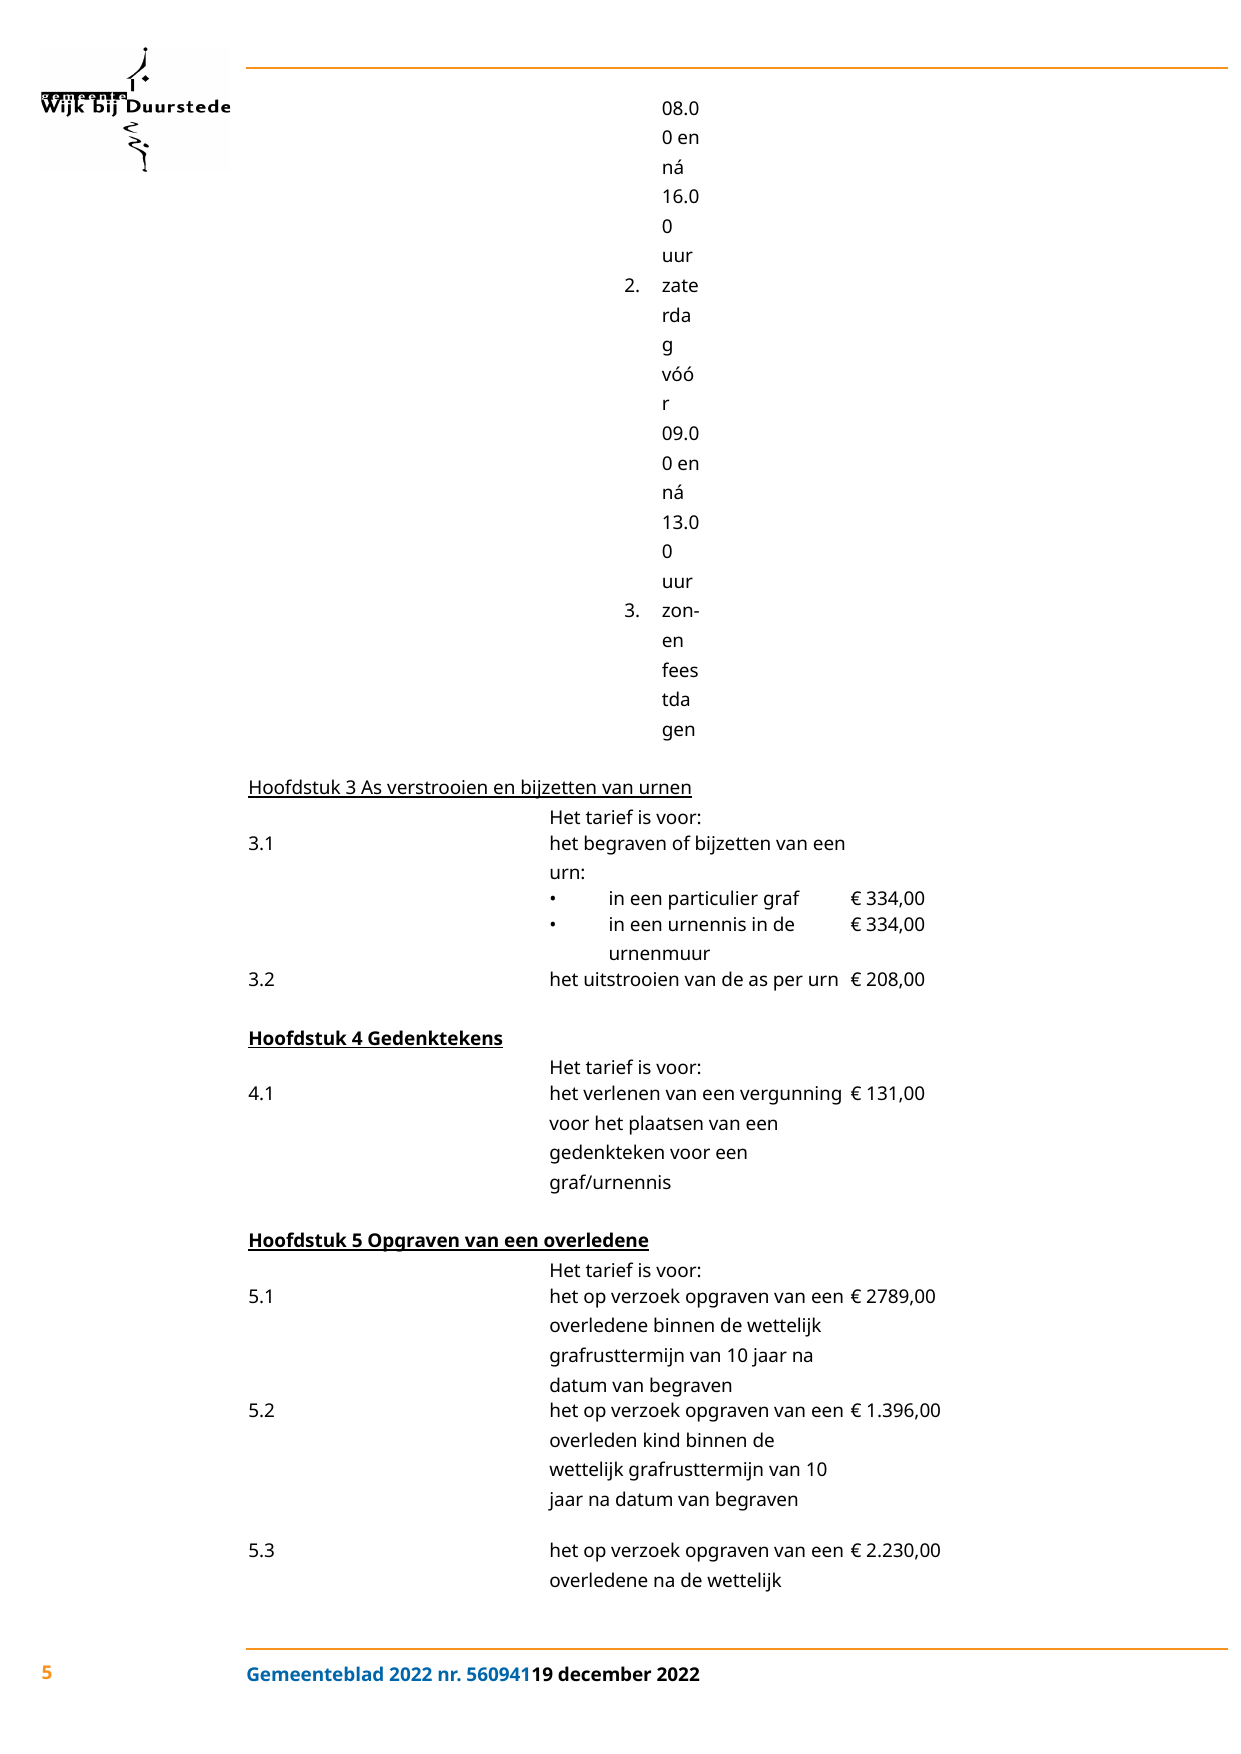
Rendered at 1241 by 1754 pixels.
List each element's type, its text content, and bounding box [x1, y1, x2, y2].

text Hoofdstuk 4 Gedenktekens [248, 1025, 1152, 1051]
table_cell 3.2 [248, 966, 549, 992]
table_cell € 2.230,00 [850, 1538, 1152, 1593]
table_cell [248, 885, 549, 911]
text Hoofdstuk 5 Opgraven van een overledene [248, 1228, 1152, 1253]
table_cell 08.00 en ná 16.00 uur zaterdag vóór 09.00 en ná 13.00 uur zon- en feestdagen [549, 95, 700, 742]
table_cell het verlenen van een vergunning voor het plaatsen van een gedenkteken voor een graf/urnennis [549, 1080, 850, 1195]
table_cell [850, 1512, 1152, 1538]
table_cell het op verzoek opgraven van een overleden kind binnen de wettelijk graf­rust­termijn van 10 jaar na datum van be­graven [549, 1398, 850, 1512]
table_header [850, 1055, 1152, 1080]
table_cell in een particulier graf [549, 885, 850, 911]
table_cell [850, 830, 1152, 885]
table_cell € 1.396,00 [850, 1398, 1152, 1512]
table_header [248, 1257, 549, 1283]
table_header Het tarief is voor: [549, 1055, 850, 1080]
table_cell € 2789,00 [850, 1283, 1152, 1397]
table_cell 5.1 [248, 1283, 549, 1397]
text Hoofdstuk 3 As verstrooien en bijzetten van urnen [248, 774, 1152, 800]
table_header [248, 1055, 549, 1080]
table_cell € 334,00 [850, 885, 1152, 911]
table_cell [549, 1512, 850, 1538]
table_cell 4.1 [248, 1080, 549, 1195]
table_cell [248, 911, 549, 966]
table_cell het op verzoek opgraven van een overledene binnen de wettelijk graf­rust­termijn van 10 jaar na datum van be­graven [549, 1283, 850, 1397]
table_cell [1001, 95, 1152, 742]
picture [41, 47, 231, 172]
table_cell 3.1 [248, 830, 549, 885]
table_cell € 131,00 [850, 1080, 1152, 1195]
table_header [850, 804, 1152, 830]
table_cell [248, 95, 549, 742]
table_cell 5.2 [248, 1398, 549, 1512]
table_cell € 208,00 [850, 966, 1152, 992]
table_cell het op verzoek opgraven van een overledene na de wettelijk [549, 1538, 850, 1593]
table_header [850, 1257, 1152, 1283]
table_cell in een urnennis in de urnenmuur [549, 911, 850, 966]
table_cell het uitstrooien van de as per urn [549, 966, 850, 992]
table_cell € 334,00 [850, 911, 1152, 966]
table_cell het begraven of bijzetten van een urn: [549, 830, 850, 885]
table_cell [700, 95, 1001, 742]
table_cell [248, 1512, 549, 1538]
table_cell 5.3 [248, 1538, 549, 1593]
table_header Het tarief is voor: [549, 804, 850, 830]
table_header Het tarief is voor: [549, 1257, 850, 1283]
table_header [248, 804, 549, 830]
